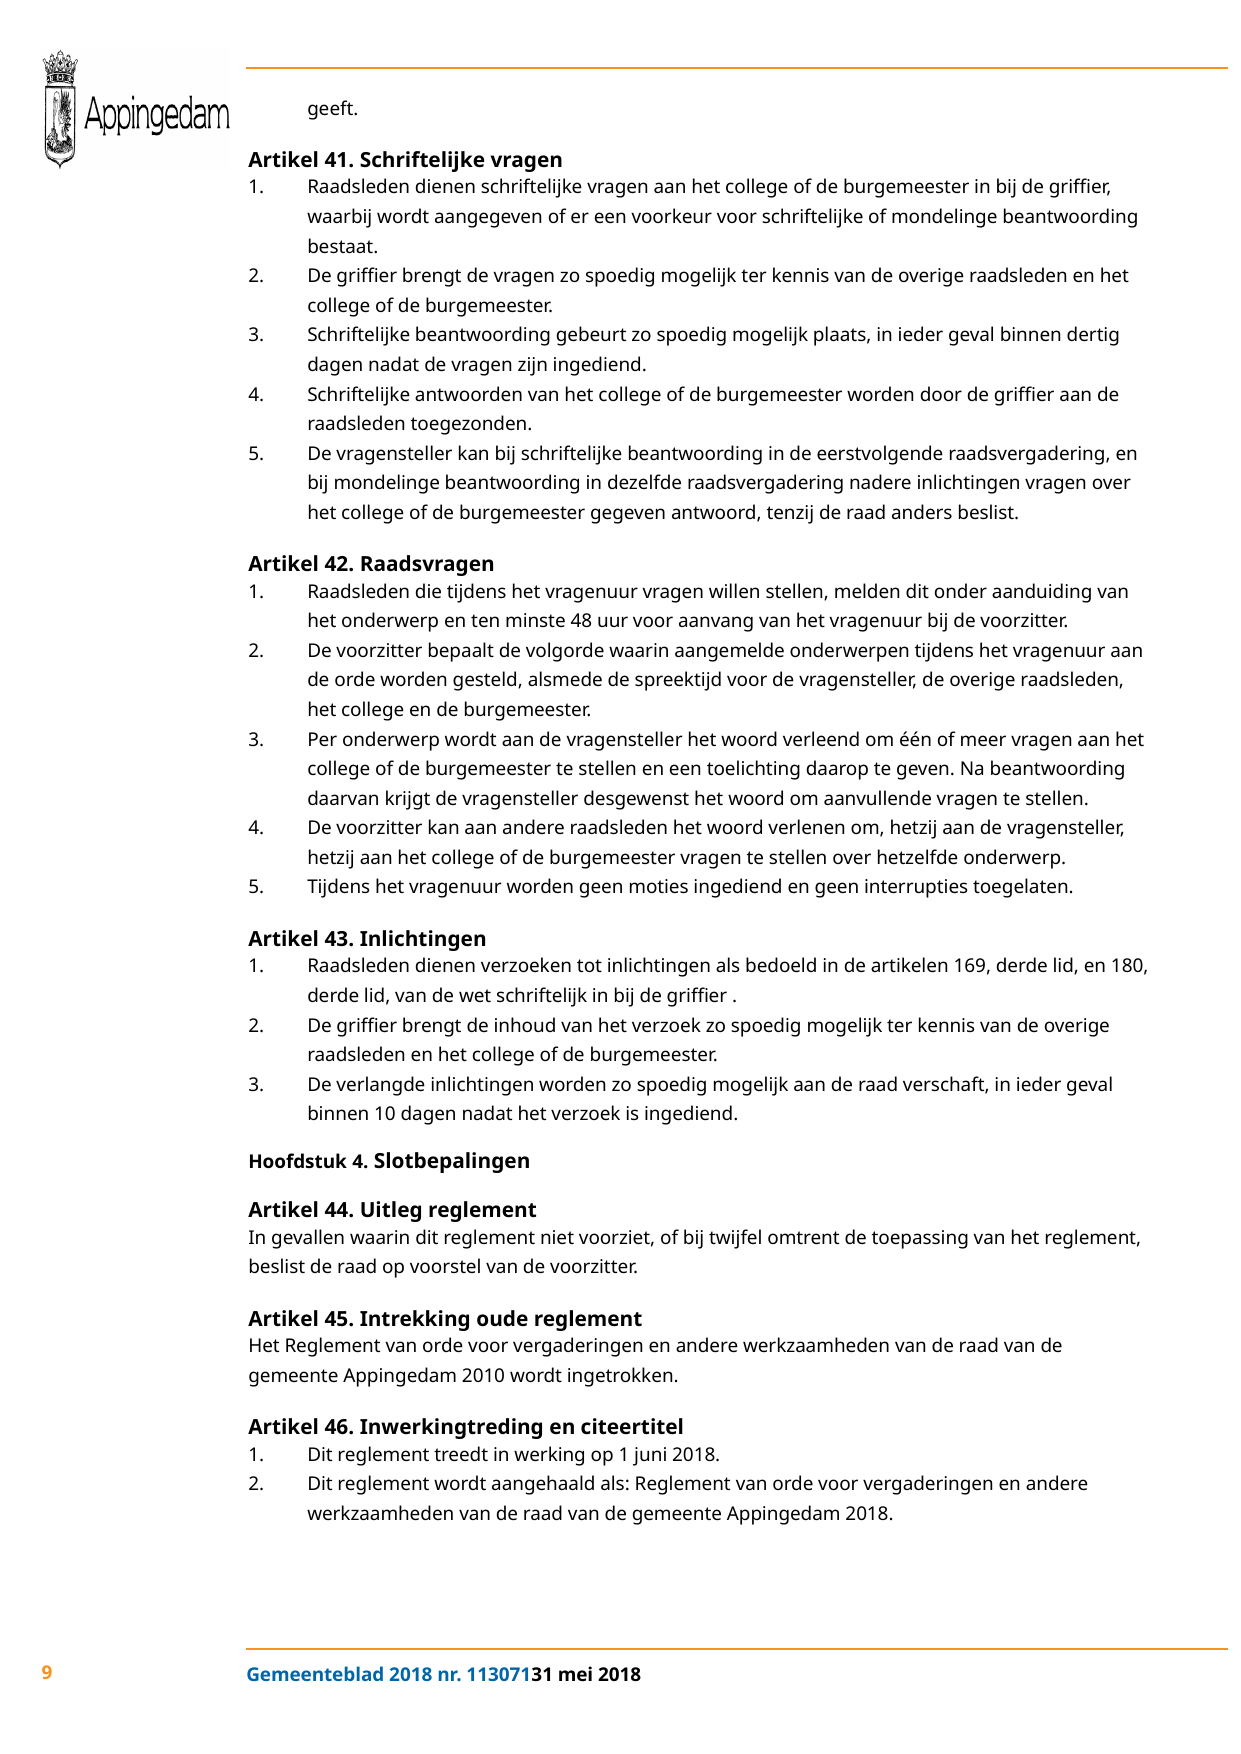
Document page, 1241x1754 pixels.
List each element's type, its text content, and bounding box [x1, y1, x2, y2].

list Per onderwerp wordt aan de vragensteller het woord verleend om één of meer vragen aan het college of de burgemeester te stellen en een toelichting daarop te geven. Na beantwoording daarvan krijgt de vragensteller desgewenst het woord om aanvullende vragen te stellen. [248, 726, 1152, 811]
list De griffier brengt de inhoud van het verzoek zo spoedig mogelijk ter kennis van de overige raadsleden en het college of de burgemeester. [248, 1012, 1152, 1067]
text Artikel 41. Schriftelijke vragen [248, 145, 1152, 174]
text Artikel 46. Inwerkingtreding en citeertitel [248, 1412, 1152, 1441]
list Dit reglement wordt aangehaald als: Reglement van orde voor vergaderingen en andere werkzaamheden van de raad van de gemeente Appingedam 2018. [248, 1470, 1152, 1526]
list Schriftelijke antwoorden van het college of de burgemeester worden door de griffier aan de raadsleden toegezonden. [248, 381, 1152, 436]
list Tijdens het vragenuur worden geen moties ingediend en geen interrupties toegelaten. [248, 874, 1152, 899]
list De voorzitter bepaalt de volgorde waarin aangemelde onderwerpen tijdens het vragenuur aan de orde worden gesteld, alsmede de spreektijd voor de vragensteller, de overige raadsleden, het college en de burgemeester. [248, 637, 1152, 722]
text Artikel 44. Uitleg reglement [248, 1195, 1152, 1224]
text Artikel 42. Raadsvragen [248, 549, 1152, 578]
text In gevallen waarin dit reglement niet voorziet, of bij twijfel omtrent de toepassing van het reglement, beslist de raad op voorstel van de voorzitter. [248, 1224, 1152, 1279]
text Hoofdstuk 4. Slotbepalingen [248, 1146, 1152, 1174]
text Artikel 43. Inlichtingen [248, 924, 1152, 953]
list De griffier brengt de vragen zo spoedig mogelijk ter kennis van de overige raadsleden en het college of de burgemeester. [248, 262, 1152, 318]
text Artikel 45. Intrekking oude reglement [248, 1304, 1152, 1332]
list Dit reglement treedt in werking op 1 juni 2018. [248, 1441, 1152, 1466]
list De voorzitter kan aan andere raadsleden het woord verlenen om, hetzij aan de vragensteller, hetzij aan het college of de burgemeester vragen te stellen over hetzelfde onderwerp. [248, 814, 1152, 870]
list Raadsleden die tijdens het vragenuur vragen willen stellen, melden dit onder aanduiding van het onderwerp en ten minste 48 uur voor aanvang van het vragenuur bij de voorzitter. [248, 578, 1152, 633]
list De vragensteller kan bij schriftelijke beantwoording in de eerstvolgende raadsvergadering, en bij mondelinge beantwoording in dezelfde raadsvergadering nadere inlichtingen vragen over het college of de burgemeester gegeven antwoord, tenzij de raad anders beslist. [248, 440, 1152, 525]
text Het Reglement van orde voor vergaderingen en andere werkzaamheden van de raad van de gemeente Appingedam 2010 wordt ingetrokken. [248, 1332, 1152, 1388]
list Raadsleden dienen schriftelijke vragen aan het college of de burgemeester in bij de griffier, waarbij wordt aangegeven of er een voorkeur voor schriftelijke of mondelinge beantwoording bestaat. [248, 174, 1152, 258]
list Raadsleden dienen verzoeken tot inlichtingen als bedoeld in de artikelen 169, derde lid, en 180, derde lid, van de wet schriftelijk in bij de griffier . [248, 953, 1152, 1008]
list Schriftelijke beantwoording gebeurt zo spoedig mogelijk plaats, in ieder geval binnen dertig dagen nadat de vragen zijn ingediend. [248, 322, 1152, 377]
picture [41, 47, 231, 172]
list De verlangde inlichtingen worden zo spoedig mogelijk aan de raad verschaft, in ieder geval binnen 10 dagen nadat het verzoek is ingediend. [248, 1071, 1152, 1126]
list geeft. [248, 95, 1152, 121]
